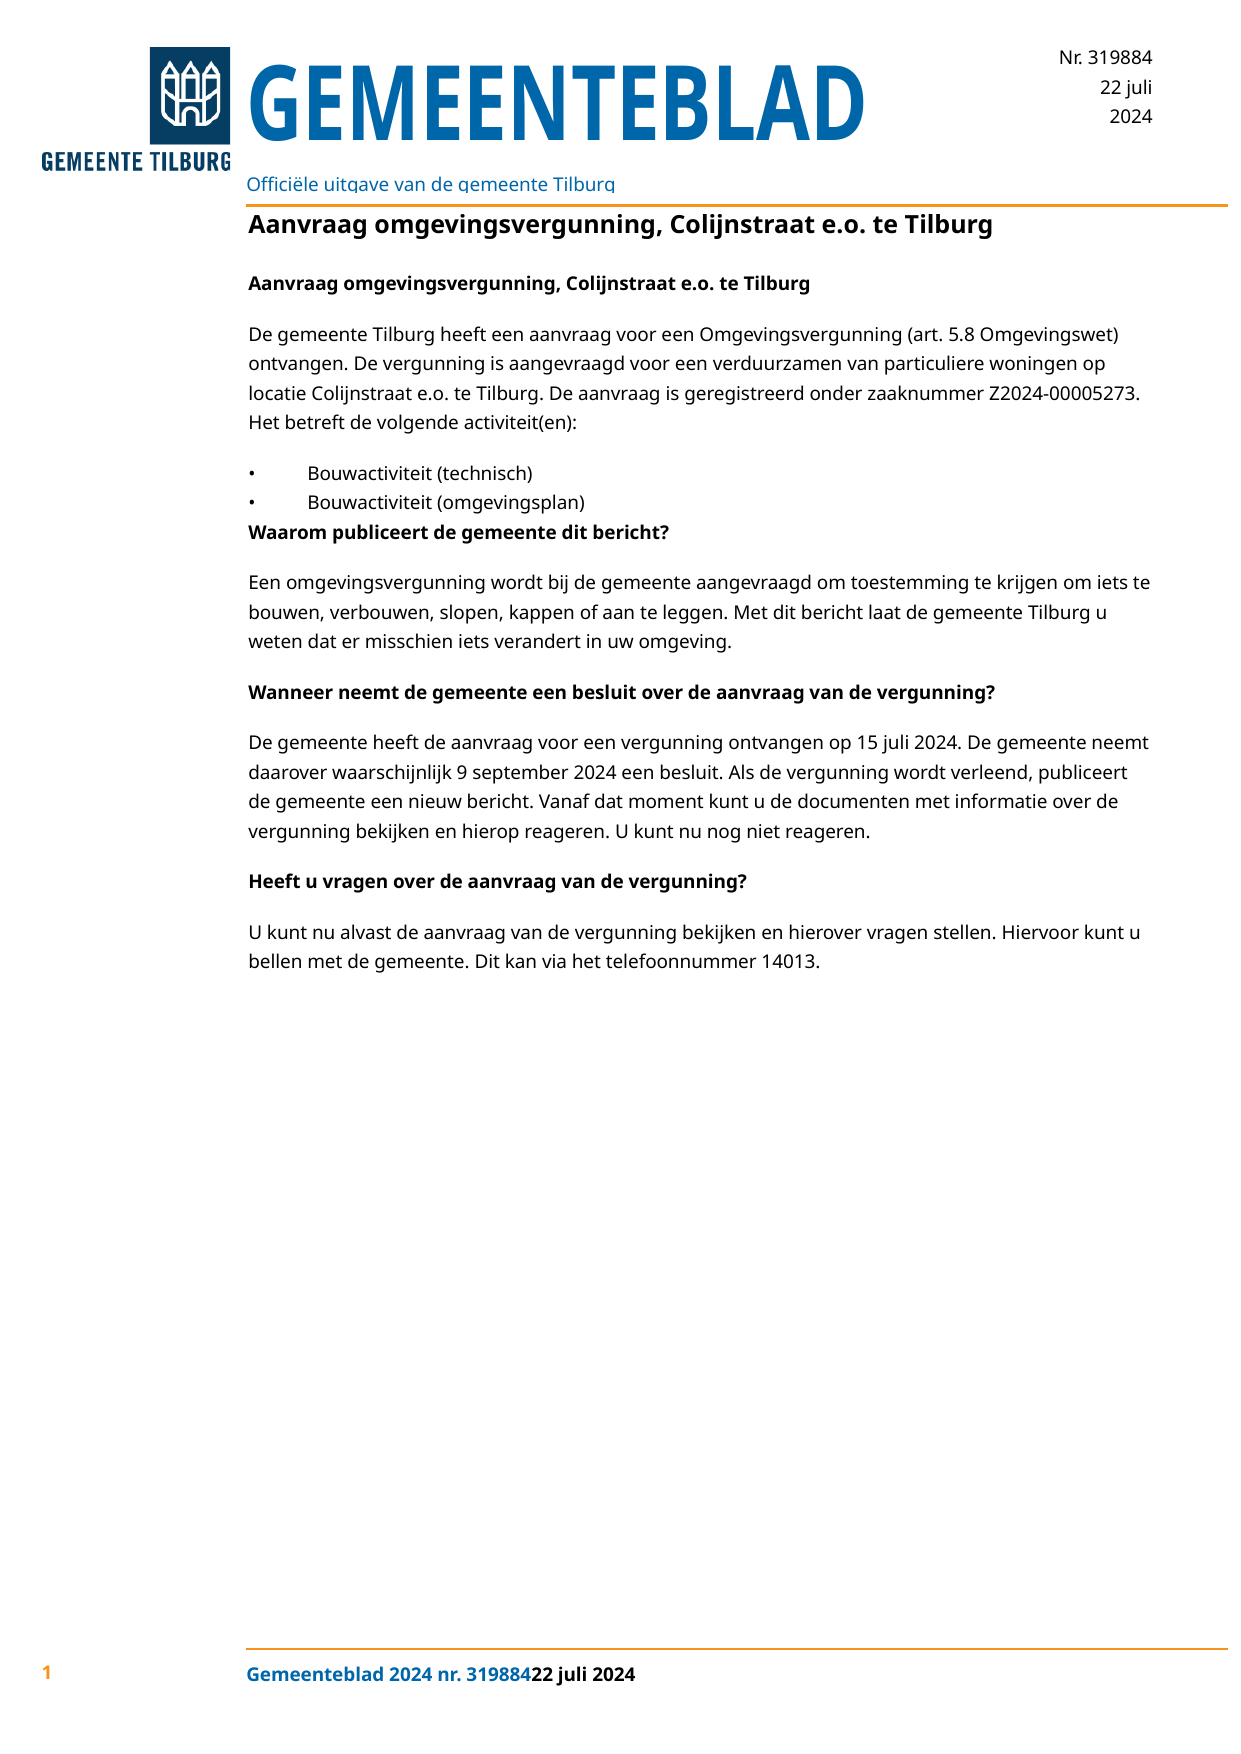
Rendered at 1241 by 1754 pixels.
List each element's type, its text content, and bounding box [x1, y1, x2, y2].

text Een omgevingsvergunning wordt bij de gemeente aangevraagd om toestemming te krijgen om iets te bouwen, verbouwen, slopen, kappen of aan te leggen. Met dit bericht laat de gemeente Tilburg u weten dat er misschien iets verandert in uw omgeving. [248, 569, 1152, 654]
text De gemeente heeft de aanvraag voor een vergunning ontvangen op 15 juli 2024. De gemeente neemt daarover waarschijnlijk 9 september 2024 een besluit. Als de vergunning wordt verleend, publiceert de gemeente een nieuw bericht. Vanaf dat moment kunt u de documenten met informatie over de vergunning bekijken en hierop reageren. U kunt nu nog niet reageren. [248, 729, 1152, 844]
text Aanvraag omgevingsvergunning, Colijnstraat e.o. te Tilburg [248, 207, 1152, 241]
text U kunt nu alvast de aanvraag van de vergunning bekijken en hierover vragen stellen. Hiervoor kunt u bellen met de gemeente. Dit kan via het telefoonnummer 14013. [248, 919, 1152, 974]
picture [41, 47, 231, 172]
text Heeft u vragen over de aanvraag van de vergunning? [248, 869, 1152, 894]
text Waarom publiceert de gemeente dit bericht? [248, 519, 1152, 545]
text Wanneer neemt de gemeente een besluit over de aanvraag van de vergunning? [248, 679, 1152, 705]
list Bouwactiviteit (omgevingsplan) [248, 489, 1152, 515]
list Bouwactiviteit (technisch) [248, 460, 1152, 486]
text Aanvraag omgevingsvergunning, Colijnstraat e.o. te Tilburg [248, 270, 1152, 296]
text De gemeente Tilburg heeft een aanvraag voor een Omgevingsvergunning (art. 5.8 Omgevingswet) ontvangen. De vergunning is aangevraagd voor een verduurzamen van particuliere woningen op locatie Colijnstraat e.o. te Tilburg. De aanvraag is geregistreerd onder zaaknummer Z2024-00005273. Het betreft de volgende activiteit(en): [248, 321, 1152, 435]
